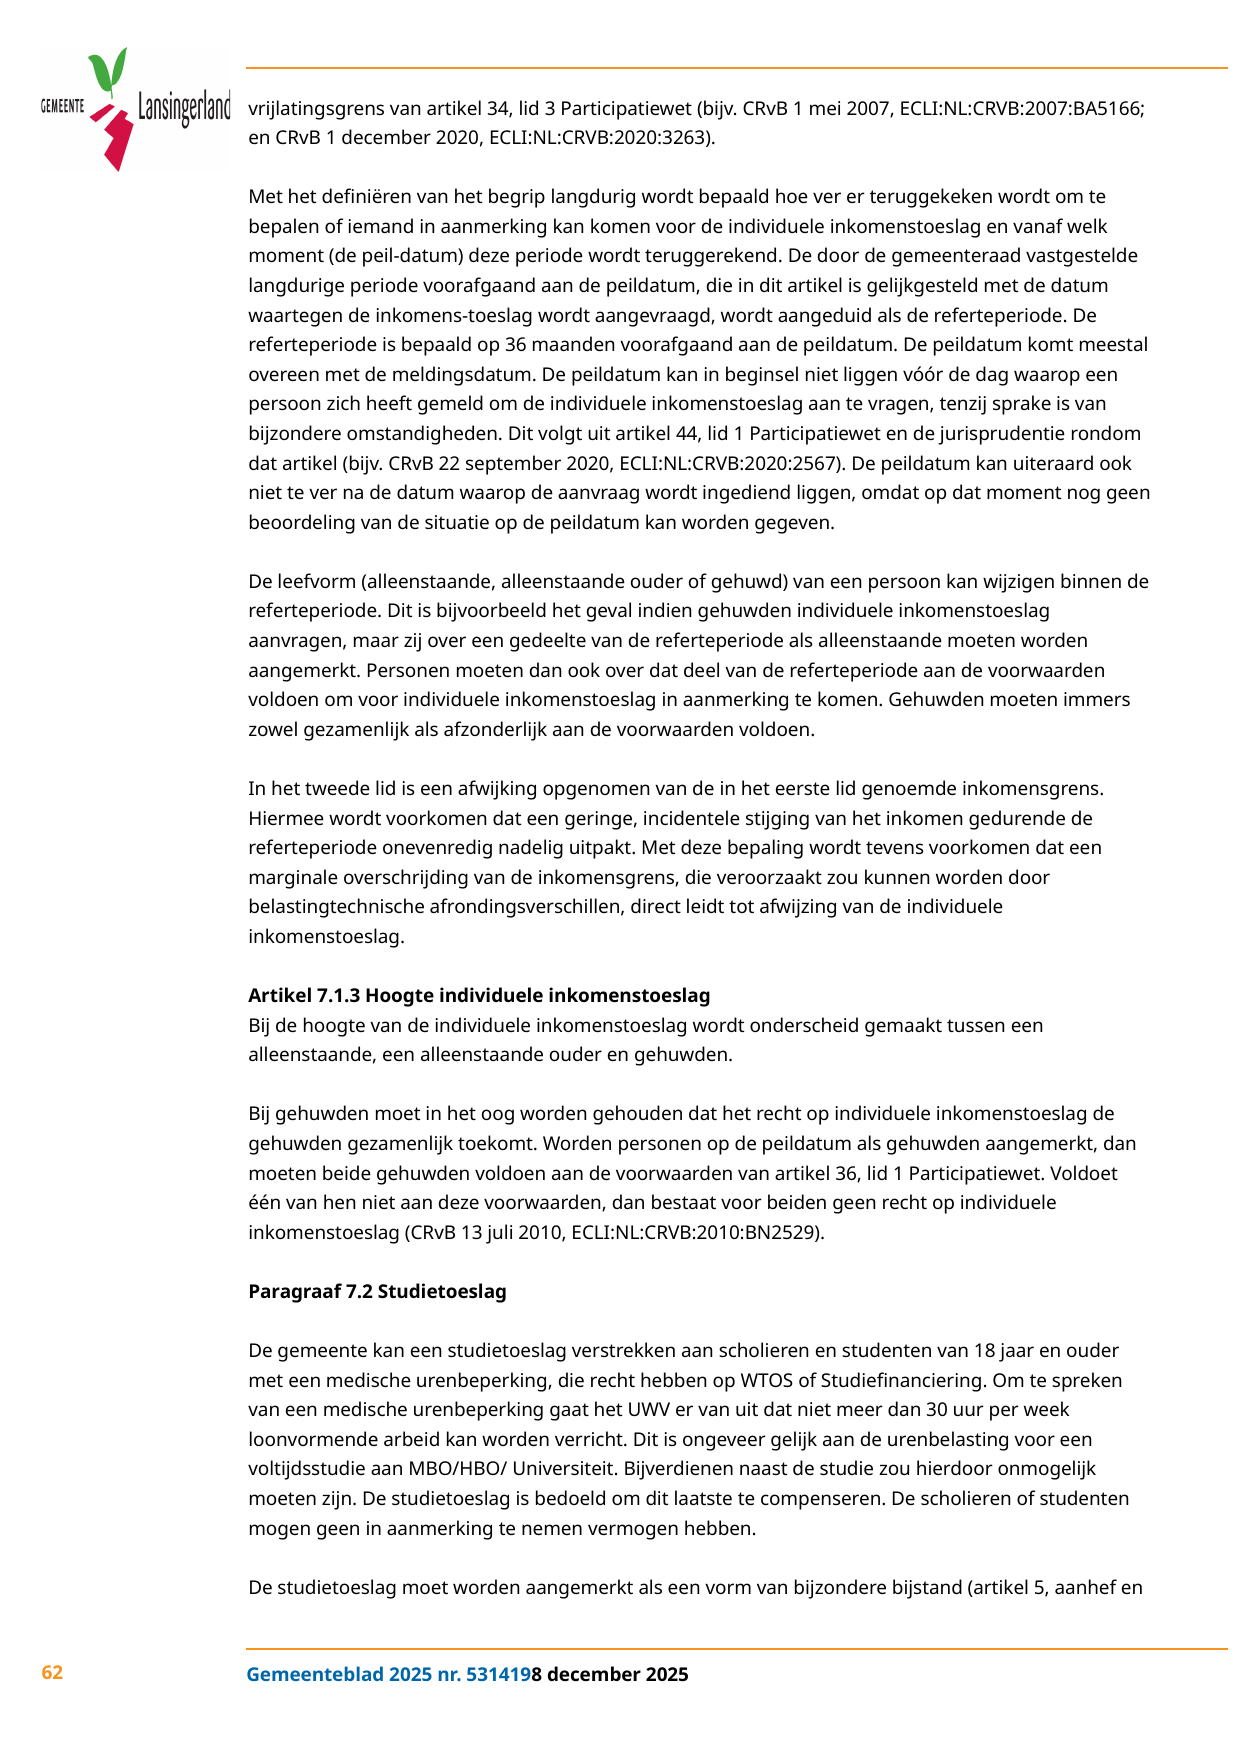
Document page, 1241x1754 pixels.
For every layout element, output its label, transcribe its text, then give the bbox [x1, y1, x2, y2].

text De studietoeslag moet worden aangemerkt als een vorm van bijzondere bijstand (artikel 5, aanhef en [248, 1574, 1152, 1600]
text vrijlatingsgrens van artikel 34, lid 3 Participatiewet (bijv. CRvB 1 mei 2007, ECLI:NL:CRVB:2007:BA5166; en CRvB 1 december 2020, ECLI:NL:CRVB:2020:3263). [248, 95, 1152, 150]
text Artikel 7.1.3 Hoogte individuele inkomenstoeslag [248, 982, 1152, 1008]
text Met het definiëren van het begrip langdurig wordt bepaald hoe ver er teruggekeken wordt om te bepalen of iemand in aanmerking kan komen voor de individuele inkomenstoeslag en vanaf welk moment (de peil-datum) deze periode wordt teruggerekend. De door de gemeenteraad vastgestelde langdurige periode voorafgaand aan de peildatum, die in dit artikel is gelijkgesteld met de datum waartegen de inkomens-toeslag wordt aangevraagd, wordt aangeduid als de referteperiode. De referteperiode is bepaald op 36 maanden voorafgaand aan de peildatum. De peildatum komt meestal overeen met de meldingsdatum. De peildatum kan in beginsel niet liggen vóór de dag waarop een persoon zich heeft gemeld om de individuele inkomenstoeslag aan te vragen, tenzij sprake is van bijzondere omstandigheden. Dit volgt uit artikel 44, lid 1 Participatiewet en de jurisprudentie rondom dat artikel (bijv. CRvB 22 september 2020, ECLI:NL:CRVB:2020:2567). De peildatum kan uiteraard ook niet te ver na de datum waarop de aanvraag wordt ingediend liggen, omdat op dat moment nog geen beoordeling van de situatie op de peildatum kan worden gegeven. [248, 183, 1152, 535]
picture [41, 47, 231, 172]
text De leefvorm (alleenstaande, alleenstaande ouder of gehuwd) van een persoon kan wijzigen binnen de referteperiode. Dit is bijvoorbeeld het geval indien gehuwden individuele inkomenstoeslag aanvragen, maar zij over een gedeelte van de referteperiode als alleenstaande moeten worden aangemerkt. Personen moeten dan ook over dat deel van de referteperiode aan de voorwaarden voldoen om voor individuele inkomenstoeslag in aanmerking te komen. Gehuwden moeten immers zowel gezamenlijk als afzonderlijk aan de voorwaarden voldoen. [248, 568, 1152, 742]
text Paragraaf 7.2 Studietoeslag [248, 1278, 1152, 1304]
text In het tweede lid is een afwijking opgenomen van de in het eerste lid genoemde inkomensgrens. Hiermee wordt voorkomen dat een geringe, incidentele stijging van het inkomen gedurende de referteperiode onevenredig nadelig uitpakt. Met deze bepaling wordt tevens voorkomen dat een marginale overschrijding van de inkomensgrens, die veroorzaakt zou kunnen worden door belastingtechnische afrondingsverschillen, direct leidt tot afwijzing van de individuele inkomenstoeslag. [248, 775, 1152, 949]
text Bij de hoogte van de individuele inkomenstoeslag wordt onderscheid gemaakt tussen een alleenstaande, een alleenstaande ouder en gehuwden. [248, 1012, 1152, 1067]
text De gemeente kan een studietoeslag verstrekken aan scholieren en studenten van 18 jaar en ouder met een medische urenbeperking, die recht hebben op WTOS of Studiefinanciering. Om te spreken van een medische urenbeperking gaat het UWV er van uit dat niet meer dan 30 uur per week loonvormende arbeid kan worden verricht. Dit is ongeveer gelijk aan de urenbelasting voor een voltijdsstudie aan MBO/HBO/ Universiteit. Bijverdienen naast de studie zou hierdoor onmogelijk moeten zijn. De studietoeslag is bedoeld om dit laatste te compenseren. De scholieren of studenten mogen geen in aanmerking te nemen vermogen hebben. [248, 1337, 1152, 1541]
text Bij gehuwden moet in het oog worden gehouden dat het recht op individuele inkomenstoeslag de gehuwden gezamenlijk toekomt. Worden personen op de peildatum als gehuwden aangemerkt, dan moeten beide gehuwden voldoen aan de voorwaarden van artikel 36, lid 1 Participatiewet. Voldoet één van hen niet aan deze voorwaarden, dan bestaat voor beiden geen recht op individuele inkomenstoeslag (CRvB 13 juli 2010, ECLI:NL:CRVB:2010:BN2529). [248, 1101, 1152, 1245]
